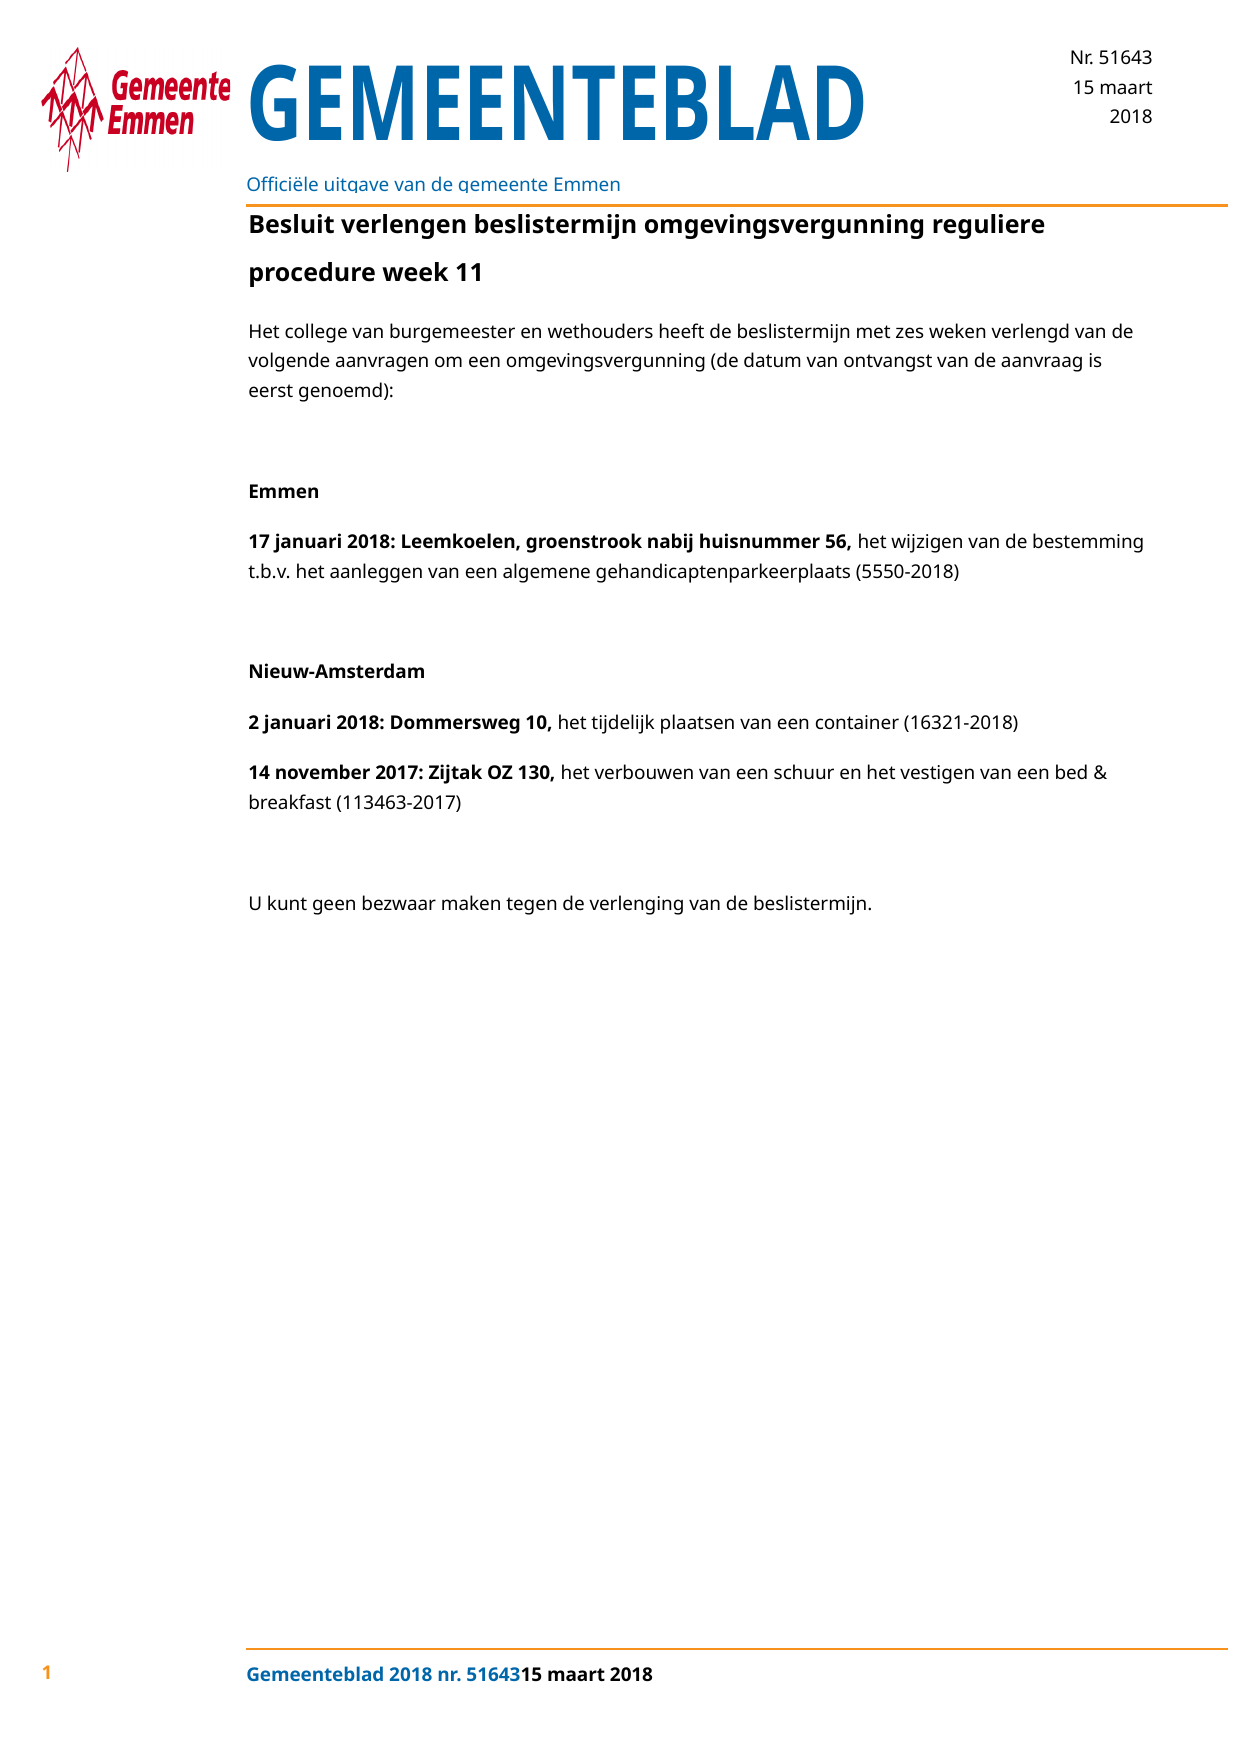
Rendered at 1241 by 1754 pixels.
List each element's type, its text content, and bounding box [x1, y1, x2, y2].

text U kunt geen bezwaar maken tegen de verlenging van de beslistermijn. [248, 890, 1152, 916]
text Emmen [248, 478, 1152, 504]
picture [41, 47, 231, 172]
text Nieuw-Amsterdam [248, 659, 1152, 684]
text 17 januari 2018: Leemkoelen, groenstrook nabij huisnummer 56, het wijzigen van de bestemming t.b.v. het aanleggen van een algemene gehandicaptenparkeerplaats (5550-2018) [248, 528, 1152, 584]
text 2 januari 2018: Dommersweg 10, het tijdelijk plaatsen van een container (16321-2018) [248, 709, 1152, 735]
text 14 november 2017: Zijtak OZ 130, het verbouwen van een schuur en het vestigen van een bed & breakfast (113463-2017) [248, 759, 1152, 815]
text Het college van burgemeester en wethouders heeft de beslistermijn met zes weken verlengd van de volgende aanvragen om een omgevingsvergunning (de datum van ontvangst van de aanvraag is eerst genoemd): [248, 318, 1152, 403]
text Besluit verlengen beslistermijn omgevingsvergunning reguliere procedure week 11 [248, 207, 1152, 288]
